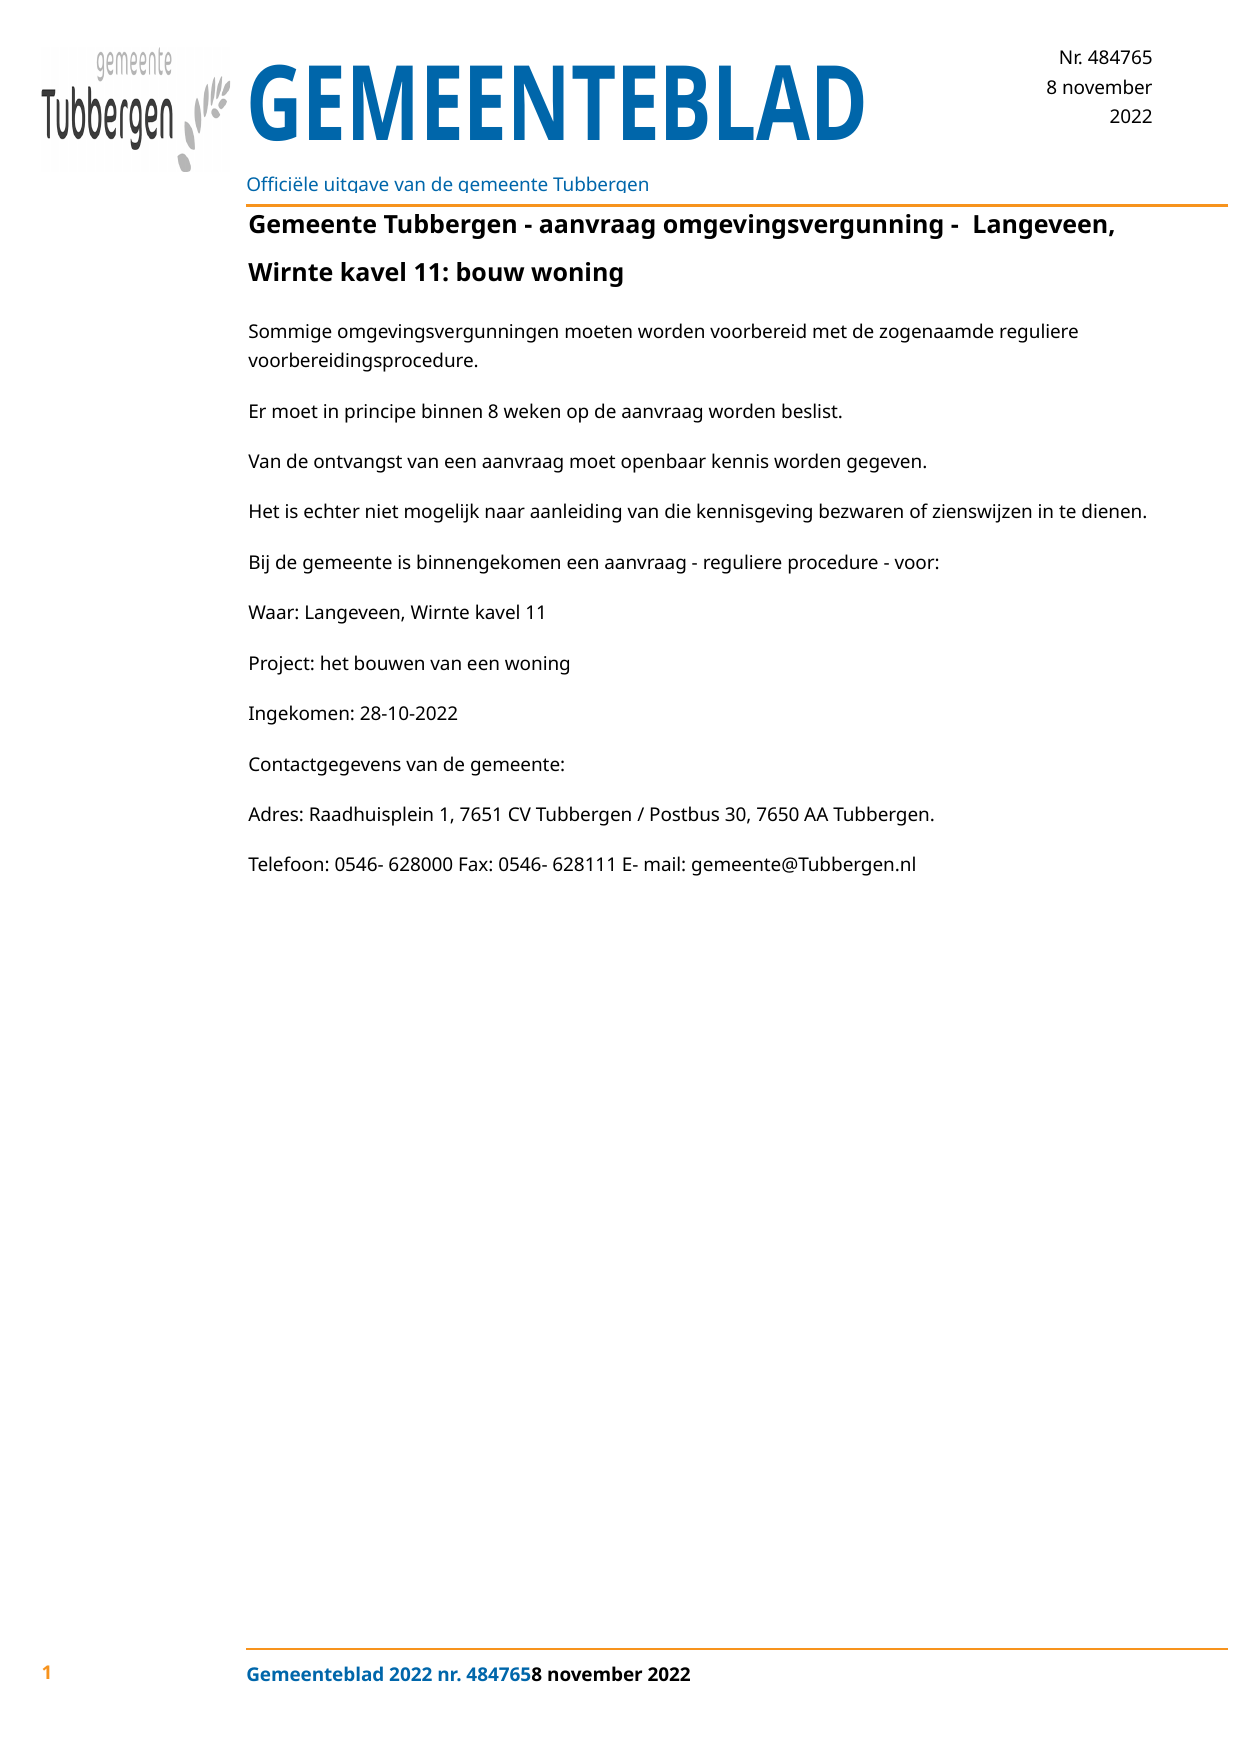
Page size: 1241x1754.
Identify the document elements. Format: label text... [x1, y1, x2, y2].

text Adres: Raadhuisplein 1, 7651 CV Tubbergen / Postbus 30, 7650 AA Tubbergen. [248, 801, 1152, 827]
text Gemeente Tubbergen - aanvraag omgevingsvergunning - Langeveen, Wirnte kavel 11: bouw woning [248, 207, 1152, 288]
text Ingekomen: 28-10-2022 [248, 700, 1152, 726]
text Contactgegevens van de gemeente: [248, 751, 1152, 777]
text Sommige omgevingsvergunningen moeten worden voorbereid met de zogenaamde reguliere voorbereidingsprocedure. [248, 318, 1152, 373]
text Waar: Langeveen, Wirnte kavel 11 [248, 599, 1152, 625]
text Er moet in principe binnen 8 weken op de aanvraag worden beslist. [248, 398, 1152, 424]
text Van de ontvangst van een aanvraag moet openbaar kennis worden gegeven. [248, 448, 1152, 474]
text Het is echter niet mogelijk naar aanleiding van die kennisgeving bezwaren of zienswijzen in te dienen. [248, 499, 1152, 524]
text Project: het bouwen van een woning [248, 650, 1152, 676]
text Bij de gemeente is binnengekomen een aanvraag - reguliere procedure - voor: [248, 549, 1152, 575]
text Telefoon: 0546- 628000 Fax: 0546- 628111 E- mail: gemeente@Tubbergen.nl [248, 852, 1152, 877]
picture [41, 47, 231, 172]
